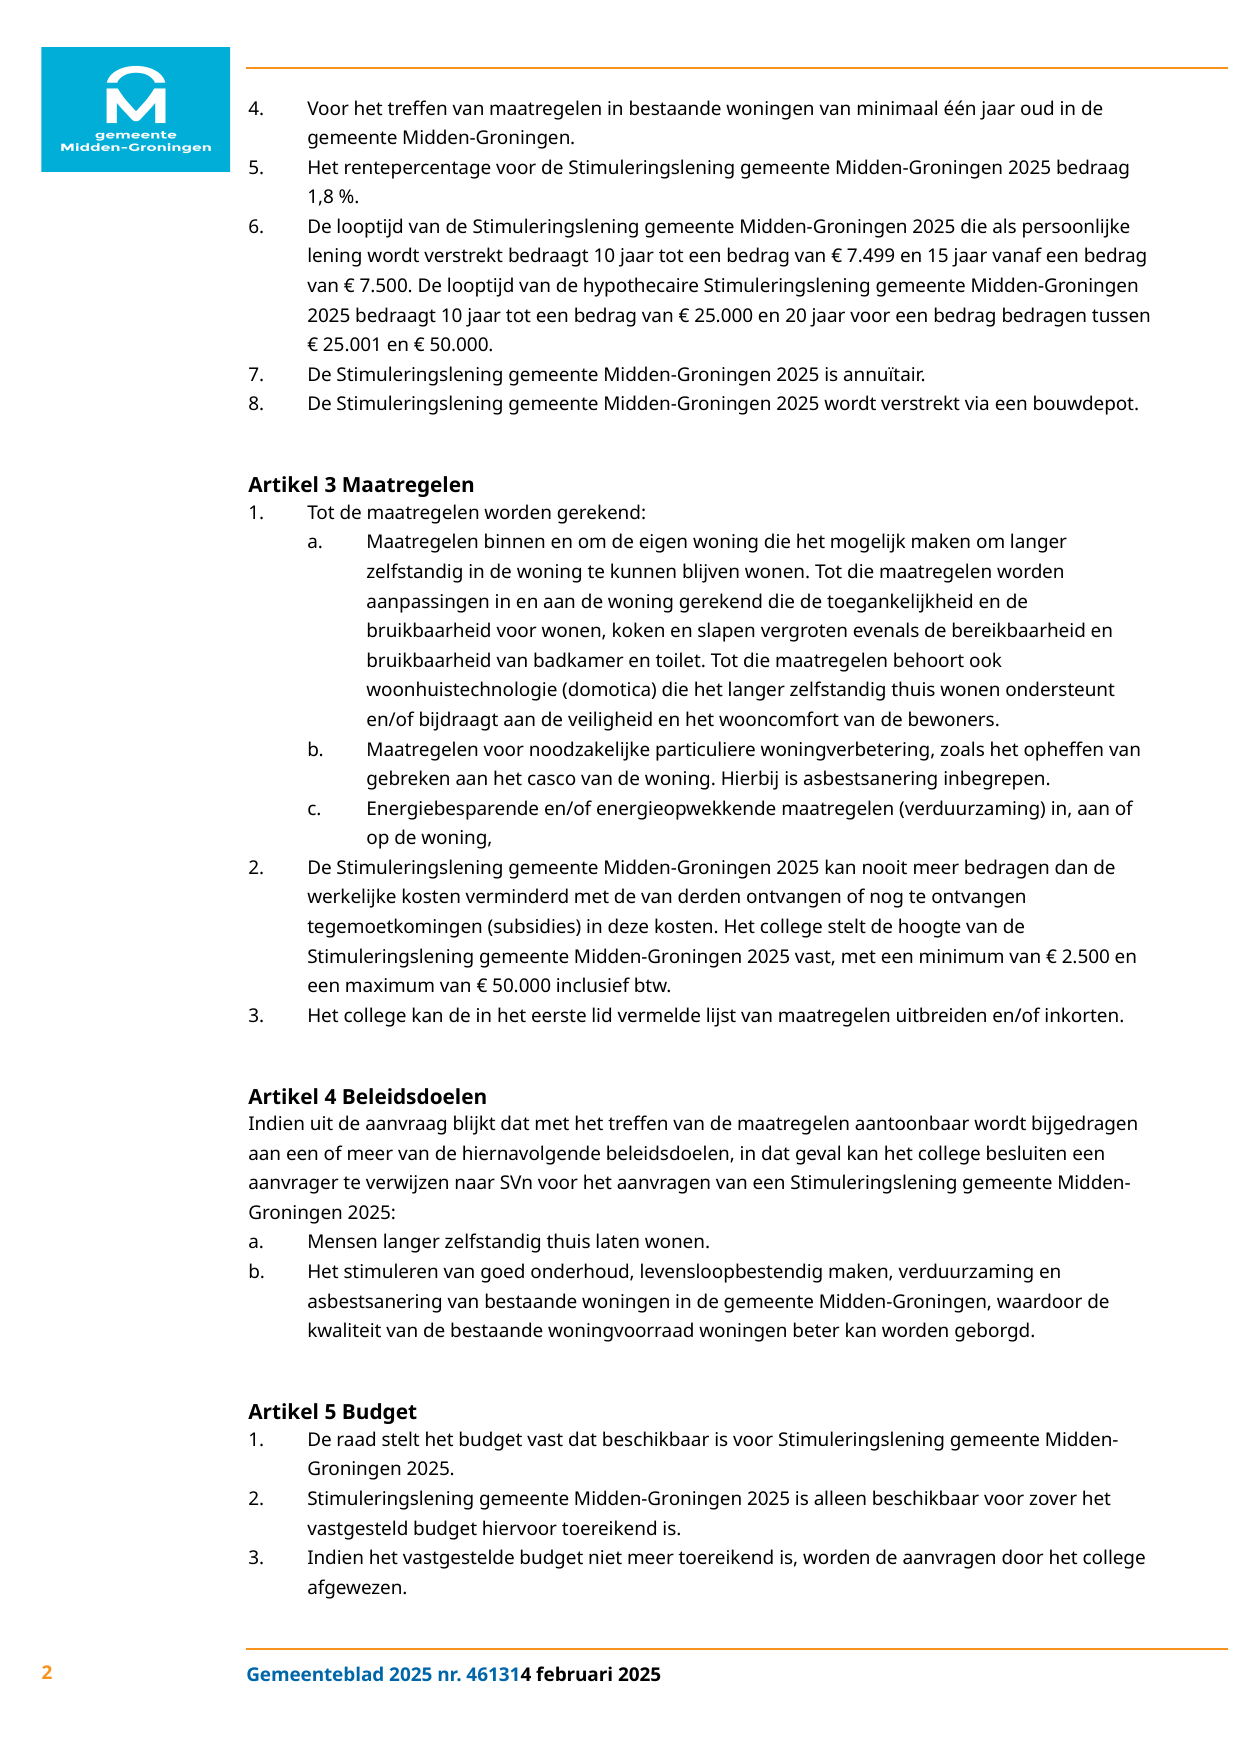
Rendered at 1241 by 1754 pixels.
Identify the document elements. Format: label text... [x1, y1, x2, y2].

picture [108, 66, 164, 82]
list Het stimuleren van goed onderhoud, levensloopbestendig maken, verduurzaming en asbestsanering van bestaande woningen in de gemeente Midden-Groningen, waardoor de kwaliteit van de bestaande woningvoorraad woningen beter kan worden geborgd. [248, 1258, 1152, 1343]
text Artikel 3 Maatregelen [248, 471, 1152, 499]
list Indien het vastgestelde budget niet meer toereikend is, worden de aanvragen door het college afgewezen. [248, 1544, 1152, 1599]
text Artikel 5 Budget [248, 1397, 1152, 1426]
list Het college kan de in het eerste lid vermelde lijst van maatregelen uitbreiden en/of inkorten. [248, 1002, 1152, 1028]
list De looptijd van de Stimuleringslening gemeente Midden-Groningen 2025 die als persoonlijke lening wordt verstrekt bedraagt 10 jaar tot een bedrag van € 7.499 en 15 jaar vanaf een bedrag van € 7.500. De looptijd van de hypothecaire Stimuleringslening gemeente Midden-Groningen 2025 bedraagt 10 jaar tot een bedrag van € 25.000 en 20 jaar voor een bedrag bedragen tussen € 25.001 en € 50.000. [248, 213, 1152, 357]
list Maatregelen voor noodzakelijke particuliere woningverbetering, zoals het opheffen van gebreken aan het casco van de woning. Hierbij is asbestsanering inbegrepen. [307, 736, 1152, 791]
list De raad stelt het budget vast dat beschikbaar is voor Stimuleringslening gemeente Midden-Groningen 2025. [248, 1426, 1152, 1481]
picture [107, 89, 165, 122]
list Maatregelen binnen en om de eigen woning die het mogelijk maken om langer zelfstandig in de woning te kunnen blijven wonen. Tot die maatregelen worden aanpassingen in en aan de woning gerekend die de toegankelijkheid en de bruikbaarheid voor wonen, koken en slapen vergroten evenals de bereikbaarheid en bruikbaarheid van badkamer en toilet. Tot die maatregelen behoort ook woonhuistechnologie (domotica) die het langer zelfstandig thuis wonen ondersteunt en/of bijdraagt aan de veiligheid en het wooncomfort van de bewoners. [307, 529, 1152, 732]
text Artikel 4 Beleidsdoelen [248, 1082, 1152, 1110]
list Voor het treffen van maatregelen in bestaande woningen van minimaal één jaar oud in de gemeente Midden-Groningen. [248, 95, 1152, 150]
list De Stimuleringslening gemeente Midden-Groningen 2025 wordt verstrekt via een bouwdepot. [248, 391, 1152, 416]
list Mensen langer zelfstandig thuis laten wonen. [248, 1229, 1152, 1254]
list Stimuleringslening gemeente Midden-Groningen 2025 is alleen beschikbaar voor zover het vastgesteld budget hiervoor toereikend is. [248, 1485, 1152, 1540]
list De Stimuleringslening gemeente Midden-Groningen 2025 is annuïtair. [248, 361, 1152, 387]
list Het rentepercentage voor de Stimuleringslening gemeente Midden-Groningen 2025 bedraag 1,8 %. [248, 154, 1152, 209]
list Energiebesparende en/of energieopwekkende maatregelen (verduurzaming) in, aan of op de woning, [307, 795, 1152, 850]
list Tot de maatregelen worden gerekend: [248, 499, 1152, 525]
list De Stimuleringslening gemeente Midden-Groningen 2025 kan nooit meer bedragen dan de werkelijke kosten verminderd met de van derden ontvangen of nog te ontvangen tegemoetkomingen (subsidies) in deze kosten. Het college stelt de hoogte van de Stimuleringslening gemeente Midden-Groningen 2025 vast, met een minimum van € 2.500 en een maximum van € 50.000 inclusief btw. [248, 854, 1152, 998]
text Indien uit de aanvraag blijkt dat met het treffen van de maatregelen aantoonbaar wordt bijgedragen aan een of meer van de hiernavolgende beleidsdoelen, in dat geval kan het college besluiten een aanvrager te verwijzen naar SVn voor het aanvragen van een Stimuleringslening gemeente Midden-Groningen 2025: [248, 1110, 1152, 1225]
picture [184, 146, 190, 153]
